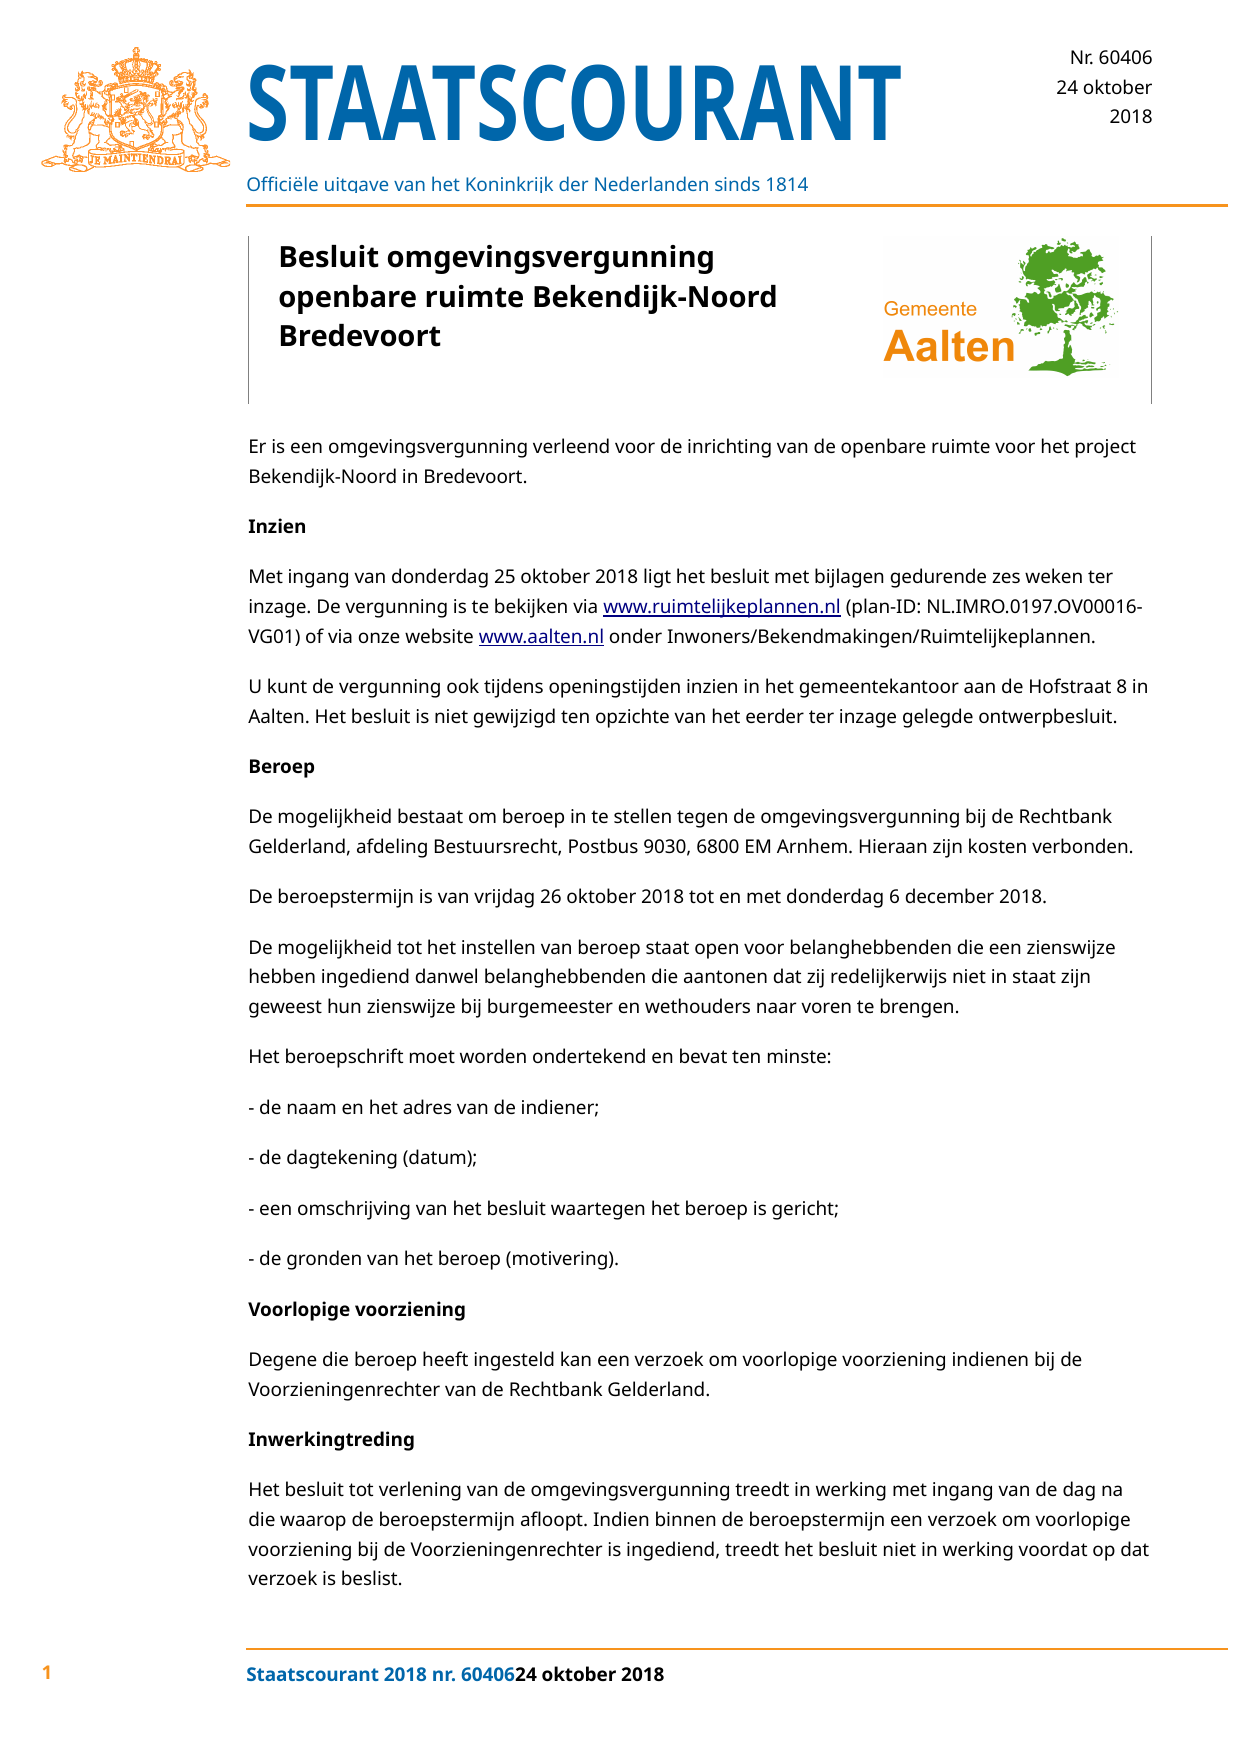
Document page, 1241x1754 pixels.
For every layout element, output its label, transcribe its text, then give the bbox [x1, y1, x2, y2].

text Inwerkingtreding [248, 1426, 1152, 1452]
text - de gronden van het beroep (motivering). [248, 1245, 1152, 1271]
text De beroepstermijn is van vrijdag 26 oktober 2018 tot en met donderdag 6 december 2018. [248, 884, 1152, 909]
text Het beroepschrift moet worden ondertekend en bevat ten minste: [248, 1044, 1152, 1069]
text - een omschrijving van het besluit waartegen het beroep is gericht; [248, 1195, 1152, 1221]
table_header Besluit omgevingsvergunning openbare ruimte Bekendijk-Noord Bredevoort [249, 236, 850, 404]
text Het besluit tot verlening van de omgevingsvergunning treedt in werking met ingang van de dag na die waarop de beroepstermijn afloopt. Indien binnen de beroepstermijn een verzoek om voorlopige voorziening bij de Voorzieningenrechter is ingediend, treedt het besluit niet in werking voordat op dat verzoek is beslist. [248, 1477, 1152, 1591]
text - de naam en het adres van de indiener; [248, 1094, 1152, 1120]
picture [41, 47, 231, 172]
picture [882, 236, 1119, 378]
text Er is een omgevingsvergunning verleend voor de inrichting van de openbare ruimte voor het project Bekendijk-Noord in Bredevoort. [248, 433, 1152, 488]
text De mogelijkheid tot het instellen van beroep staat open voor belanghebbenden die een zienswijze hebben ingediend danwel belanghebbenden die aantonen dat zij redelijkerwijs niet in staat zijn geweest hun zienswijze bij burgemeester en wethouders naar voren te brengen. [248, 934, 1152, 1019]
text Degene die beroep heeft ingesteld kan een verzoek om voorlopige voorziening indienen bij de Voorzieningenrechter van de Rechtbank Gelderland. [248, 1346, 1152, 1401]
text Met ingang van donderdag 25 oktober 2018 ligt het besluit met bijlagen gedurende zes weken ter inzage. De vergunning is te bekijken via www.ruimtelijkeplannen.nl (plan-ID: NL.IMRO.0197.OV00016-VG01) of via onze website www.aalten.nl onder Inwoners/Bekendmakingen/Ruimtelijkeplannen. [248, 564, 1152, 648]
text Inzien [248, 513, 1152, 539]
text U kunt de vergunning ook tijdens openingstijden inzien in het gemeentekantoor aan de Hofstraat 8 in Aalten. Het besluit is niet gewijzigd ten opzichte van het eerder ter inzage gelegde ontwerpbesluit. [248, 673, 1152, 728]
text Voorlopige voorziening [248, 1296, 1152, 1321]
text - de dagtekening (datum); [248, 1144, 1152, 1170]
text De mogelijkheid bestaat om beroep in te stellen tegen de omgevingsvergunning bij de Rechtbank Gelderland, afdeling Bestuursrecht, Postbus 9030, 6800 EM Arnhem. Hieraan zijn kosten verbonden. [248, 804, 1152, 859]
text Beroep [248, 753, 1152, 779]
table_header [850, 236, 1151, 404]
